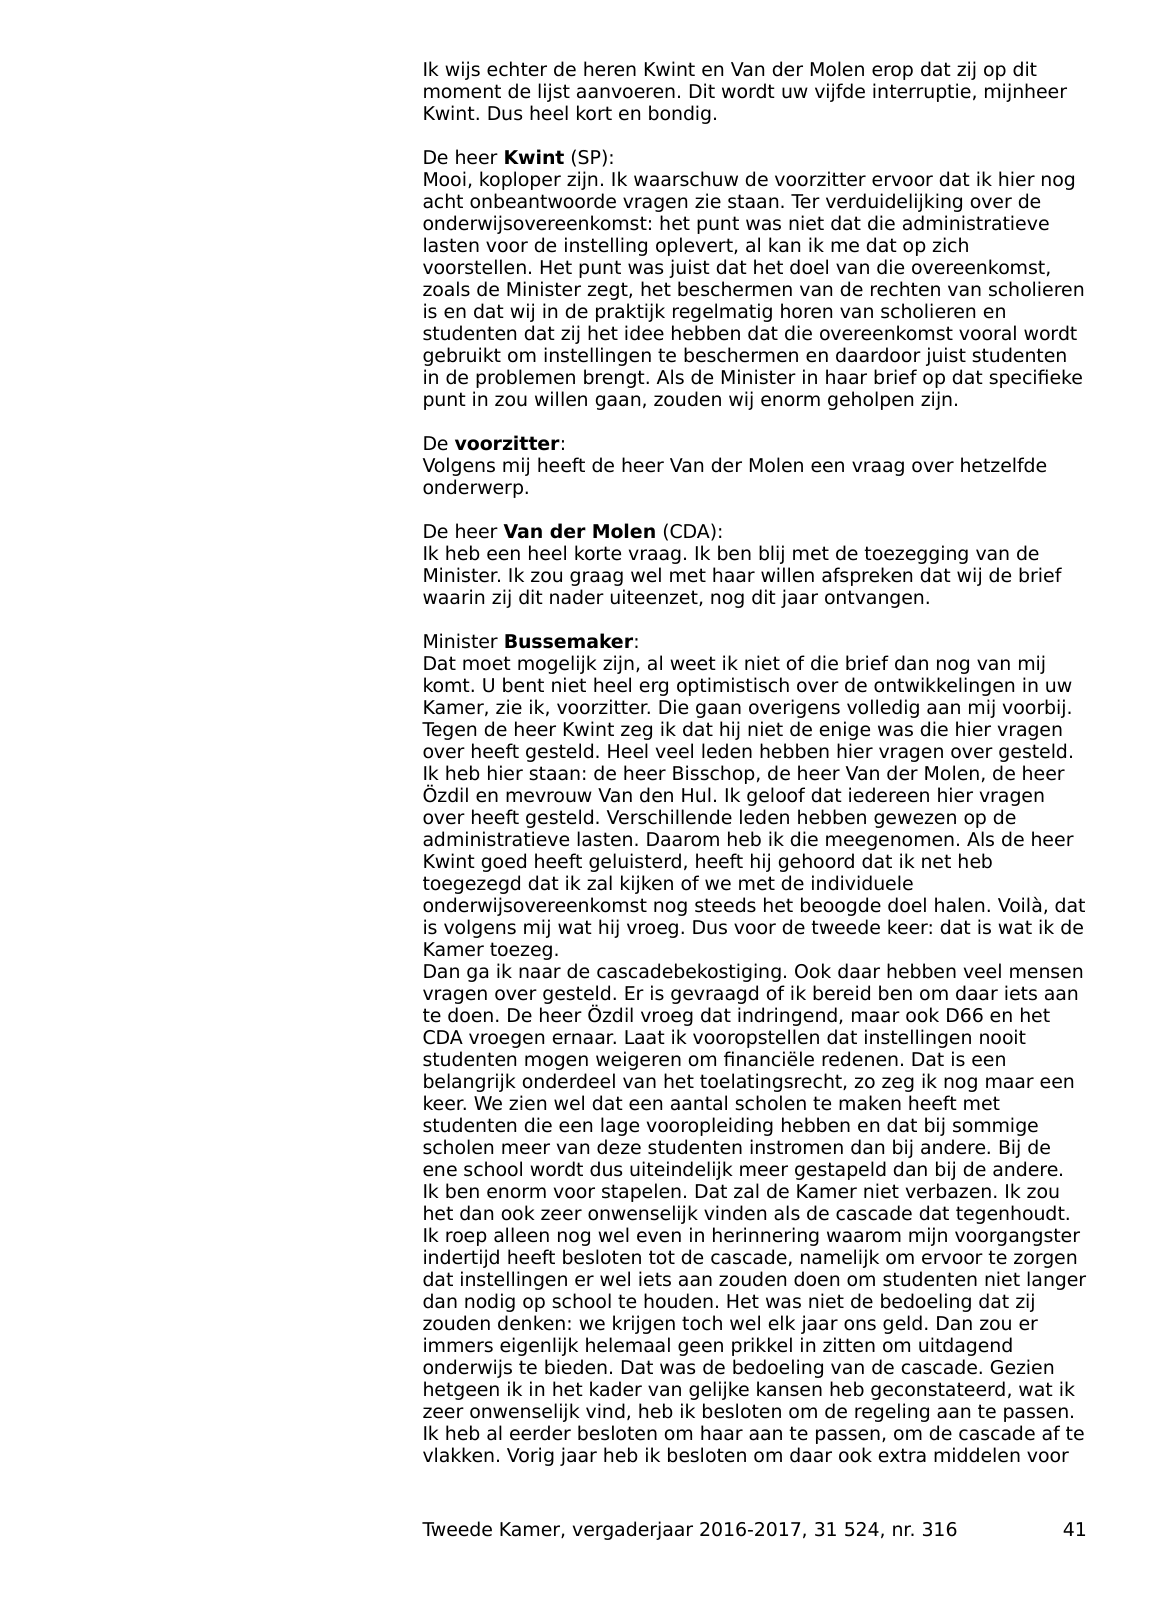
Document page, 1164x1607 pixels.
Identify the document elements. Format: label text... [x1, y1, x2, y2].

text Ik wijs echter de heren Kwint en Van der Molen erop dat zij op dit moment de lijst aanvoeren. Dit wordt uw vijfde interruptie, mijnheer Kwint. Dus heel kort en bondig. [422, 59, 1087, 125]
text De heer Van der Molen (CDA): [422, 521, 1087, 543]
text Dat moet mogelijk zijn, al weet ik niet of die brief dan nog van mij komt. U bent niet heel erg optimistisch over de ontwikkelingen in uw Kamer, zie ik, voorzitter. Die gaan overigens volledig aan mij voorbij. [422, 653, 1087, 719]
text De heer Kwint (SP): [422, 147, 1087, 169]
text Volgens mij heeft de heer Van der Molen een vraag over hetzelfde onderwerp. [422, 455, 1087, 499]
text De voorzitter: [422, 433, 1087, 455]
text Ik heb een heel korte vraag. Ik ben blij met de toezegging van de Minister. Ik zou graag wel met haar willen afspreken dat wij de brief waarin zij dit nader uiteenzet, nog dit jaar ontvangen. [422, 543, 1087, 609]
text Mooi, koploper zijn. Ik waarschuw de voorzitter ervoor dat ik hier nog acht onbeantwoorde vragen zie staan. Ter verduidelijking over de onderwijsovereenkomst: het punt was niet dat die administratieve lasten voor de instelling oplevert, al kan ik me dat op zich voorstellen. Het punt was juist dat het doel van die overeenkomst, zoals de Minister zegt, het beschermen van de rechten van scholieren is en dat wij in de praktijk regelmatig horen van scholieren en studenten dat zij het idee hebben dat die overeenkomst vooral wordt gebruikt om instellingen te beschermen en daardoor juist studenten in de problemen brengt. Als de Minister in haar brief op dat specifieke punt in zou willen gaan, zouden wij enorm geholpen zijn. [422, 169, 1087, 411]
text Dan ga ik naar de cascadebekostiging. Ook daar hebben veel mensen vragen over gesteld. Er is gevraagd of ik bereid ben om daar iets aan te doen. De heer Özdil vroeg dat indringend, maar ook D66 en het CDA vroegen ernaar. Laat ik vooropstellen dat instellingen nooit studenten mogen weigeren om financiële redenen. Dat is een belangrijk onderdeel van het toelatingsrecht, zo zeg ik nog maar een keer. We zien wel dat een aantal scholen te maken heeft met studenten die een lage vooropleiding hebben en dat bij sommige scholen meer van deze studenten instromen dan bij andere. Bij de ene school wordt dus uiteindelijk meer gestapeld dan bij de andere. Ik ben enorm voor stapelen. Dat zal de Kamer niet verbazen. Ik zou het dan ook zeer onwenselijk vinden als de cascade dat tegenhoudt. [422, 961, 1087, 1225]
text Ik roep alleen nog wel even in herinnering waarom mijn voorgangster indertijd heeft besloten tot de cascade, namelijk om ervoor te zorgen dat instellingen er wel iets aan zouden doen om studenten niet langer dan nodig op school te houden. Het was niet de bedoeling dat zij zouden denken: we krijgen toch wel elk jaar ons geld. Dan zou er immers eigenlijk helemaal geen prikkel in zitten om uitdagend onderwijs te bieden. Dat was de bedoeling van de cascade. Gezien hetgeen ik in het kader van gelijke kansen heb geconstateerd, wat ik zeer onwenselijk vind, heb ik besloten om de regeling aan te passen. Ik heb al eerder besloten om haar aan te passen, om de cascade af te vlakken. Vorig jaar heb ik besloten om daar ook extra middelen voor [422, 1225, 1087, 1467]
text Minister Bussemaker: [422, 631, 1087, 653]
text Tegen de heer Kwint zeg ik dat hij niet de enige was die hier vragen over heeft gesteld. Heel veel leden hebben hier vragen over gesteld. Ik heb hier staan: de heer Bisschop, de heer Van der Molen, de heer Özdil en mevrouw Van den Hul. Ik geloof dat iedereen hier vragen over heeft gesteld. Verschillende leden hebben gewezen op de administratieve lasten. Daarom heb ik die meegenomen. Als de heer Kwint goed heeft geluisterd, heeft hij gehoord dat ik net heb toegezegd dat ik zal kijken of we met de individuele onderwijsovereenkomst nog steeds het beoogde doel halen. Voilà, dat is volgens mij wat hij vroeg. Dus voor de tweede keer: dat is wat ik de Kamer toezeg. [422, 719, 1087, 961]
